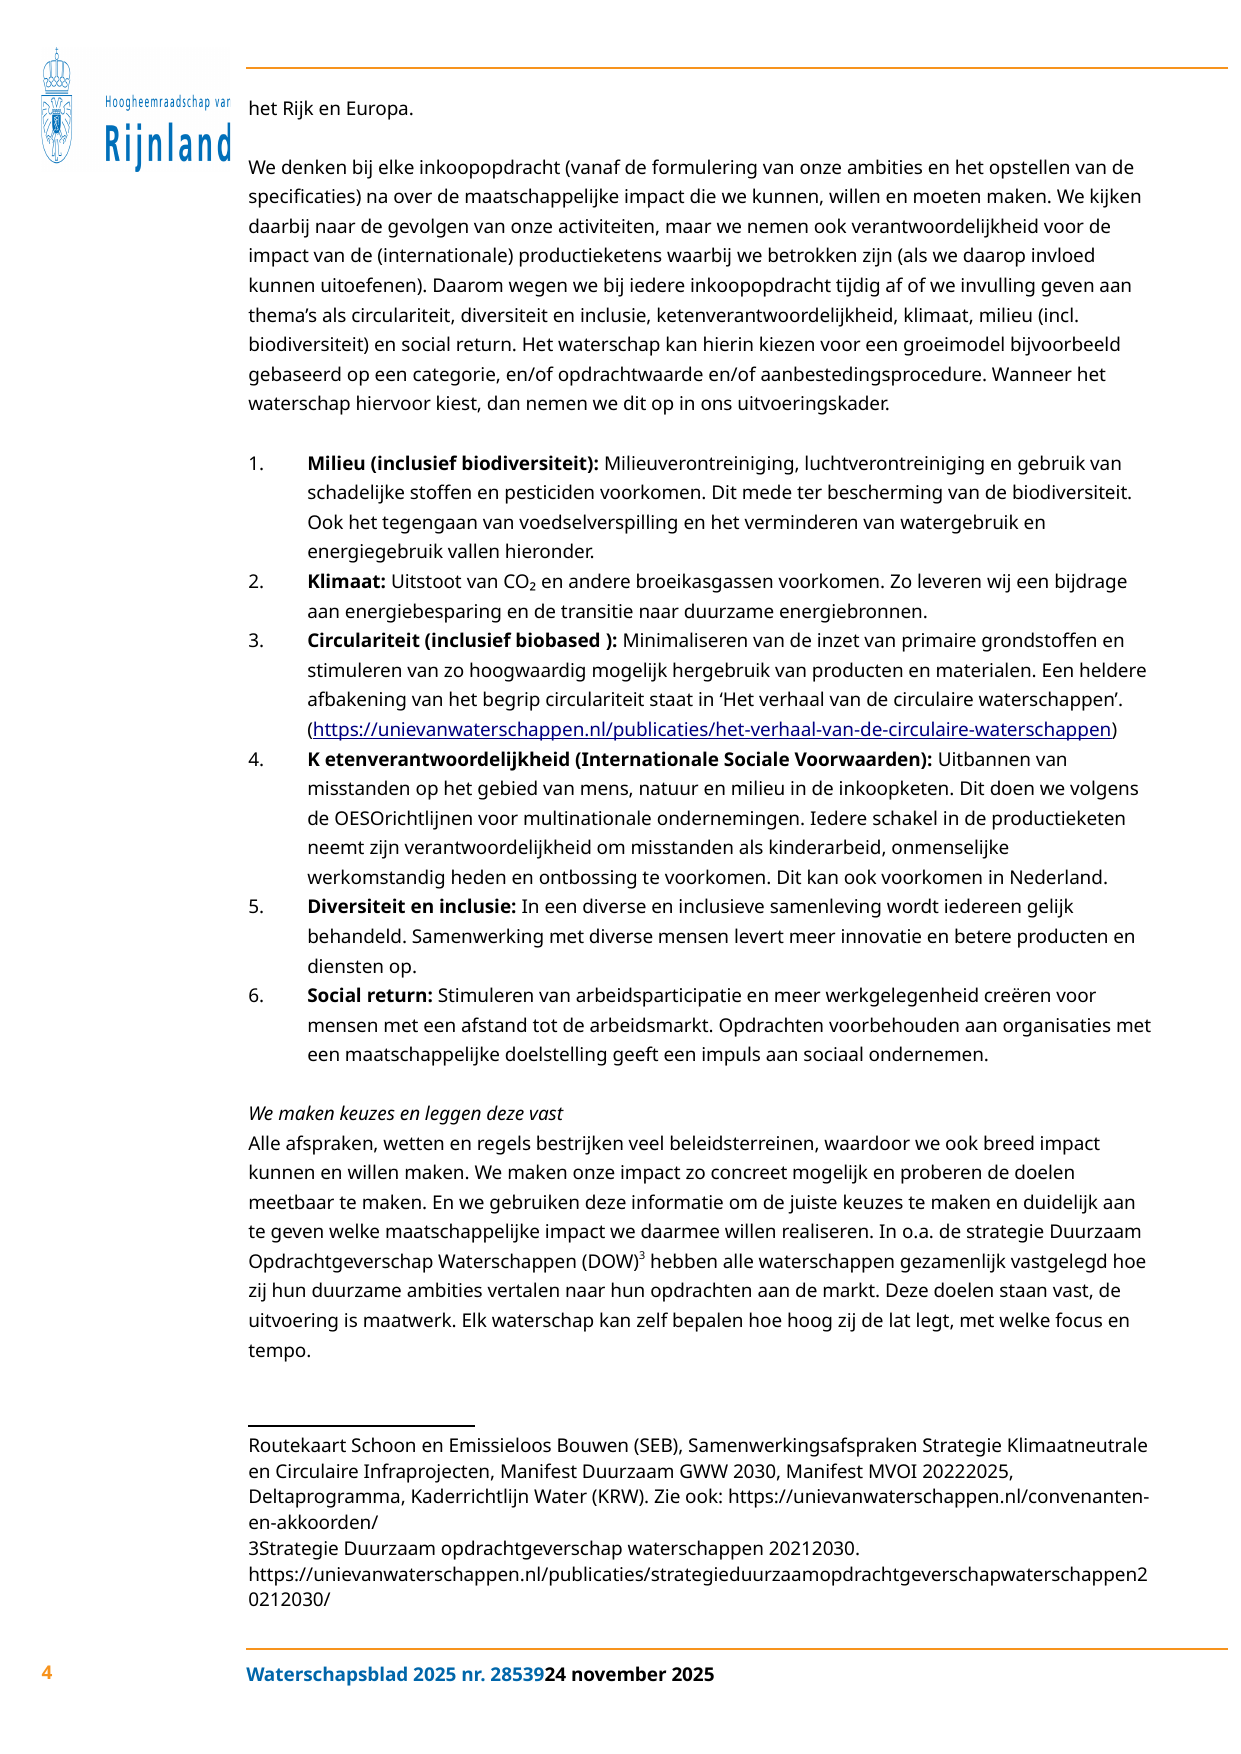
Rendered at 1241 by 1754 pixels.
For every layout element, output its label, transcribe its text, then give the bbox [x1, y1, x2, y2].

text Strategie Duurzaam opdrachtgeverschap waterschappen 20212030. https://unievanwaterschappen.nl/publicaties/strategieduurzaamopdrachtgeverschapwaterschappen20212030/ [248, 1535, 1152, 1612]
text het Rijk en Europa. [248, 95, 1152, 121]
picture [41, 47, 231, 172]
text We denken bij elke inkoopopdracht (vanaf de formulering van onze ambities en het opstellen van de specificaties) na over de maatschappelijke impact die we kunnen, willen en moeten maken. We kijken daarbij naar de gevolgen van onze activiteiten, maar we nemen ook verantwoordelijkheid voor de impact van de (internationale) productieketens waarbij we betrokken zijn (als we daarop invloed kunnen uitoefenen). Daarom wegen we bij iedere inkoopopdracht tijdig af of we invulling geven aan thema’s als circulariteit, diversiteit en inclusie, ketenverantwoordelijkheid, klimaat, milieu (incl. biodiversiteit) en social return. Het waterschap kan hierin kiezen voor een groeimodel bijvoorbeeld gebaseerd op een categorie, en/of opdrachtwaarde en/of aanbestedingsprocedure. Wanneer het waterschap hiervoor kiest, dan nemen we dit op in ons uitvoeringskader. [248, 154, 1152, 416]
text Routekaart Schoon en Emissieloos Bouwen (SEB), Samenwerkingsafspraken Strategie Klimaatneutrale en Circulaire Infraprojecten, Manifest Duurzaam GWW 2030, Manifest MVOI 2022­2025, Deltaprogramma, Kaderrichtlijn Water (KRW). Zie ook: https://unievanwaterschappen.nl/convenanten-en-akkoorden/ [248, 1432, 1152, 1535]
text We maken keuzes en leggen deze vast [248, 1100, 1152, 1126]
text Alle afspraken, wetten en regels bestrijken veel beleidsterreinen, waardoor we ook breed impact kunnen en willen maken. We maken onze impact zo concreet mogelijk en proberen de doelen meetbaar te maken. En we gebruiken deze informatie om de juiste keuzes te maken en duidelijk aan te geven welke maatschappelijke impact we daarmee willen realiseren. In o.a. de strategie Duurzaam Opdrachtgeverschap Waterschappen (DOW) hebben alle waterschappen gezamenlijk vastgelegd hoe zij hun duurzame ambities vertalen naar hun opdrachten aan de markt. Deze doelen staan vast, de uitvoering is maatwerk. Elk waterschap kan zelf bepalen hoe hoog zij de lat legt, met welke focus en tempo. [248, 1130, 1152, 1362]
table_header Milieu (inclusief biodiversiteit): Milieuverontreiniging, luchtverontreiniging en gebruik van schadelijke stoffen en pesticiden voorkomen. Dit mede ter bescherming van de biodiversiteit. Ook het tegengaan van voedselverspilling en het verminderen van watergebruik en energiegebruik vallen hieronder. Klimaat: Uitstoot van CO₂ en andere broeikasgassen voorkomen. Zo leveren wij een bijdrage aan energiebesparing en de transitie naar duurzame energiebronnen. Circulariteit (inclusief biobased ): Minimaliseren van de inzet van primaire grondstoffen en stimuleren van zo hoogwaardig mogelijk hergebruik van producten en materialen. Een heldere afbakening van het begrip circulariteit staat in ‘Het verhaal van de circulaire waterschappen’. (https://unievanwaterschappen.nl/publicaties/het-verhaal-van-de-circulaire-waterschappen) K etenverantwoordelijkheid (Internationale Sociale Voorwaarden): Uitbannen van misstanden op het gebied van mens, natuur en milieu in de inkoopketen. Dit doen we volgens de OESOrichtlijnen voor multinationale ondernemingen. Iedere schakel in de productieketen neemt zijn verantwoordelijkheid om misstanden als kinderarbeid, onmenselijke werkomstandig heden en ontbossing te voorkomen. Dit kan ook voorkomen in Nederland. Diversiteit en inclusie: In een diverse en inclusieve samenleving wordt iedereen gelijk behandeld. Samenwerking met diverse mensen levert meer innovatie en betere producten en diensten op. Social return: Stimuleren van arbeidsparticipatie en meer werkgelegenheid creëren voor mensen met een afstand tot de arbeidsmarkt. Opdrachten voorbehouden aan organisaties met een maatschappelijke doelstelling geeft een impuls aan sociaal ondernemen. [248, 450, 1152, 1067]
